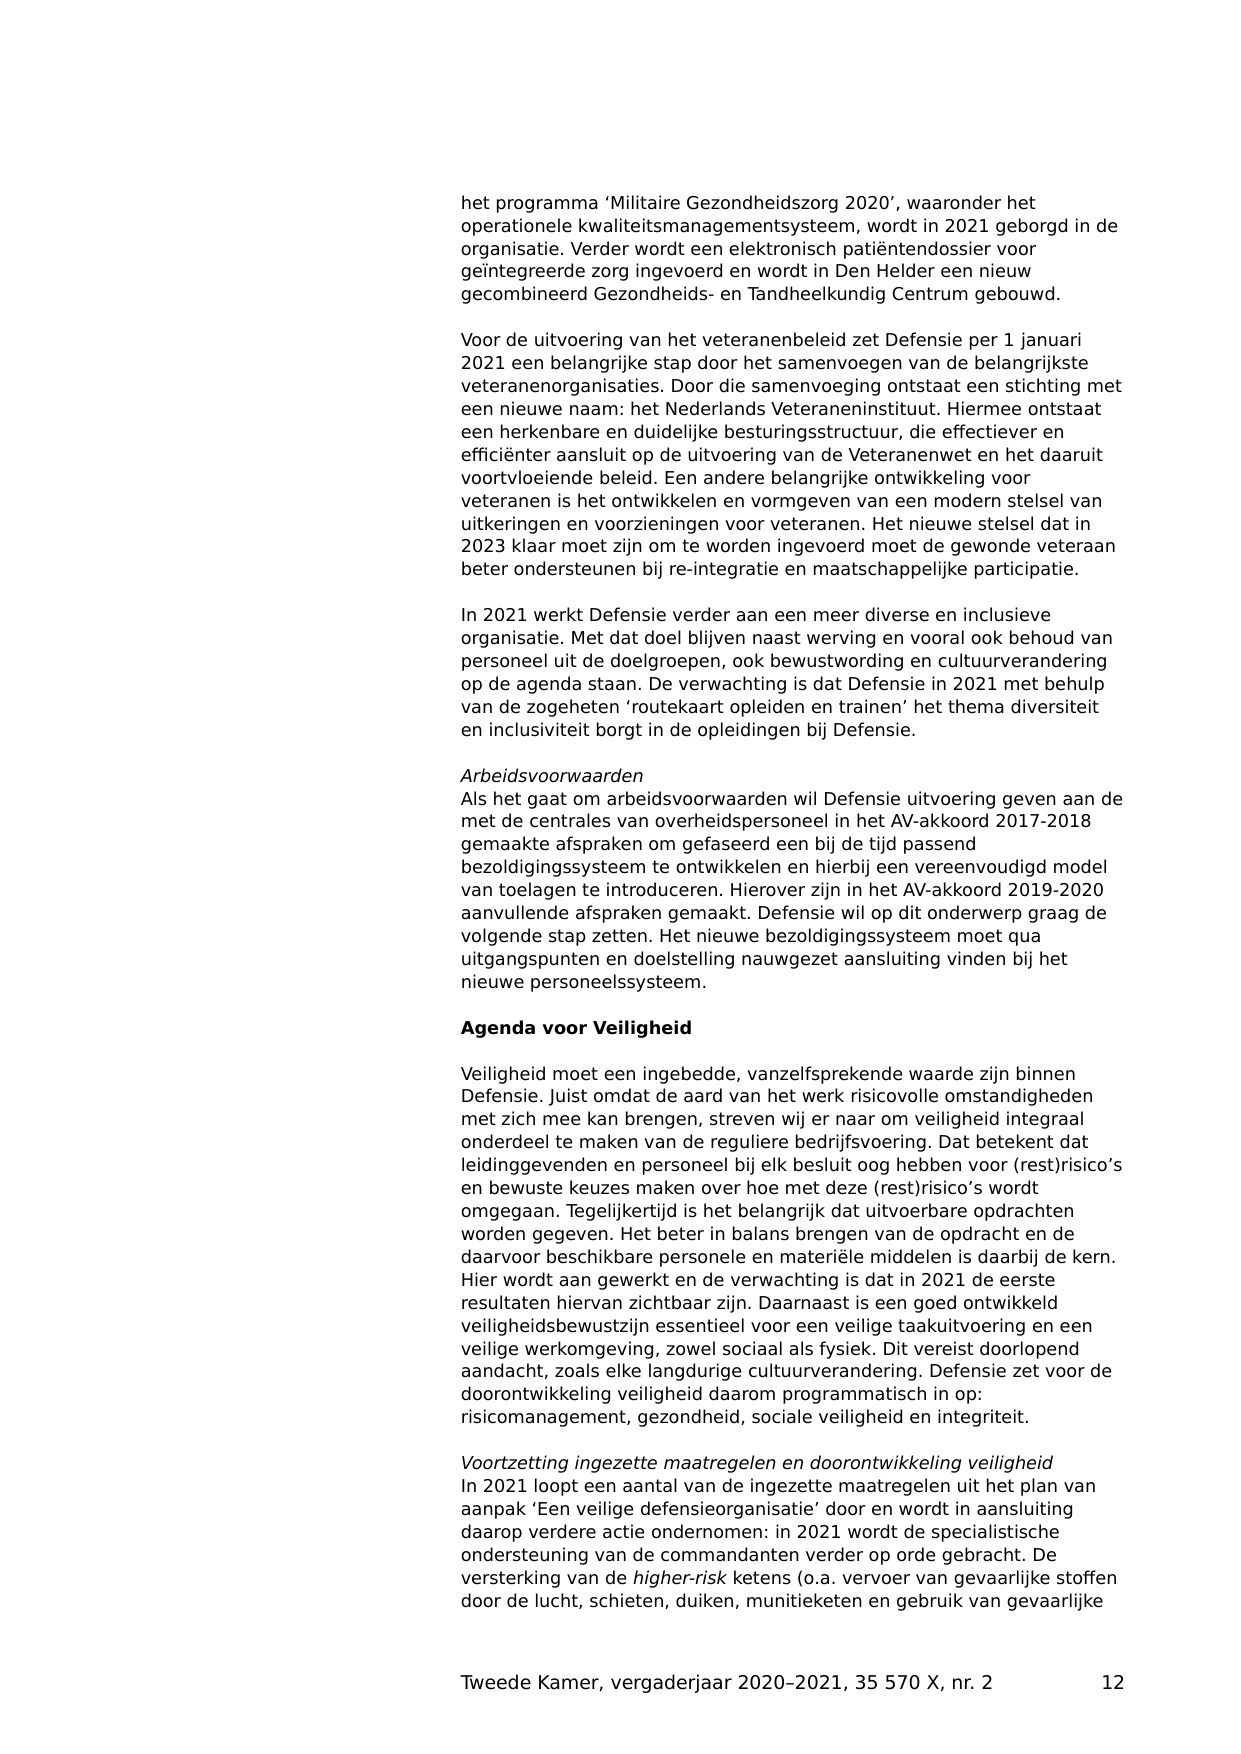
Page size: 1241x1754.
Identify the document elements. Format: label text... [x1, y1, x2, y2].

text Voortzetting ingezette maatregelen en doorontwikkeling veiligheid In 2021 loopt een aantal van de ingezette maatregelen uit het plan van aanpak ‘Een veilige defensieorganisatie’ door en wordt in aansluiting daarop verdere actie ondernomen: in 2021 wordt de specialistische ondersteuning van de commandanten verder op orde gebracht. De versterking van de higher-risk ketens (o.a. vervoer van gevaarlijke stoffen door de lucht, schieten, duiken, munitieketen en gebruik van gevaarlijke [461, 1451, 1125, 1612]
text het programma ‘Militaire Gezondheidszorg 2020’, waaronder het operationele kwaliteitsmanagementsysteem, wordt in 2021 geborgd in de organisatie. Verder wordt een elektronisch patiëntendossier voor geïntegreerde zorg ingevoerd en wordt in Den Helder een nieuw gecombineerd Gezondheids- en Tandheelkundig Centrum gebouwd. [461, 191, 1125, 305]
text Veiligheid moet een ingebedde, vanzelfsprekende waarde zijn binnen Defensie. Juist omdat de aard van het werk risicovolle omstandigheden met zich mee kan brengen, streven wij er naar om veiligheid integraal onderdeel te maken van de reguliere bedrijfsvoering. Dat betekent dat leidinggevenden en personeel bij elk besluit oog hebben voor (rest)risico’s en bewuste keuzes maken over hoe met deze (rest)risico’s wordt omgegaan. Tegelijkertijd is het belangrijk dat uitvoerbare opdrachten worden gegeven. Het beter in balans brengen van de opdracht en de daarvoor beschikbare personele en materiële middelen is daarbij de kern. Hier wordt aan gewerkt en de verwachting is dat in 2021 de eerste resultaten hiervan zichtbaar zijn. Daarnaast is een goed ontwikkeld veiligheidsbewustzijn essentieel voor een veilige taakuitvoering en een veilige werkomgeving, zowel sociaal als fysiek. Dit vereist doorlopend aandacht, zoals elke langdurige cultuurverandering. Defensie zet voor de doorontwikkeling veiligheid daarom programmatisch in op: risicomanagement, gezondheid, sociale veiligheid en integriteit. [461, 1062, 1125, 1428]
text Arbeidsvoorwaarden Als het gaat om arbeidsvoorwaarden wil Defensie uitvoering geven aan de met de centrales van overheidspersoneel in het AV-akkoord 2017-2018 gemaakte afspraken om gefaseerd een bij de tijd passend bezoldigingssysteem te ontwikkelen en hierbij een vereenvoudigd model van toelagen te introduceren. Hierover zijn in het AV-akkoord 2019-2020 aanvullende afspraken gemaakt. Defensie wil op dit onderwerp graag de volgende stap zetten. Het nieuwe bezoldigingssysteem moet qua uitgangspunten en doelstelling nauwgezet aansluiting vinden bij het nieuwe personeelssysteem. [461, 764, 1125, 993]
text In 2021 werkt Defensie verder aan een meer diverse en inclusieve organisatie. Met dat doel blijven naast werving en vooral ook behoud van personeel uit de doelgroepen, ook bewustwording en cultuurverandering op de agenda staan. De verwachting is dat Defensie in 2021 met behulp van de zogeheten ‘routekaart opleiden en trainen’ het thema diversiteit en inclusiviteit borgt in de opleidingen bij Defensie. [461, 603, 1125, 741]
text Agenda voor Veiligheid [461, 1016, 1125, 1039]
text Voor de uitvoering van het veteranenbeleid zet Defensie per 1 januari 2021 een belangrijke stap door het samenvoegen van de belangrijkste veteranenorganisaties. Door die samenvoeging ontstaat een stichting met een nieuwe naam: het Nederlands Veteraneninstituut. Hiermee ontstaat een herkenbare en duidelijke besturingsstructuur, die effectiever en efficiënter aansluit op de uitvoering van de Veteranenwet en het daaruit voortvloeiende beleid. Een andere belangrijke ontwikkeling voor veteranen is het ontwikkelen en vormgeven van een modern stelsel van uitkeringen en voorzieningen voor veteranen. Het nieuwe stelsel dat in 2023 klaar moet zijn om te worden ingevoerd moet de gewonde veteraan beter ondersteunen bij re-integratie en maatschappelijke participatie. [461, 328, 1125, 580]
